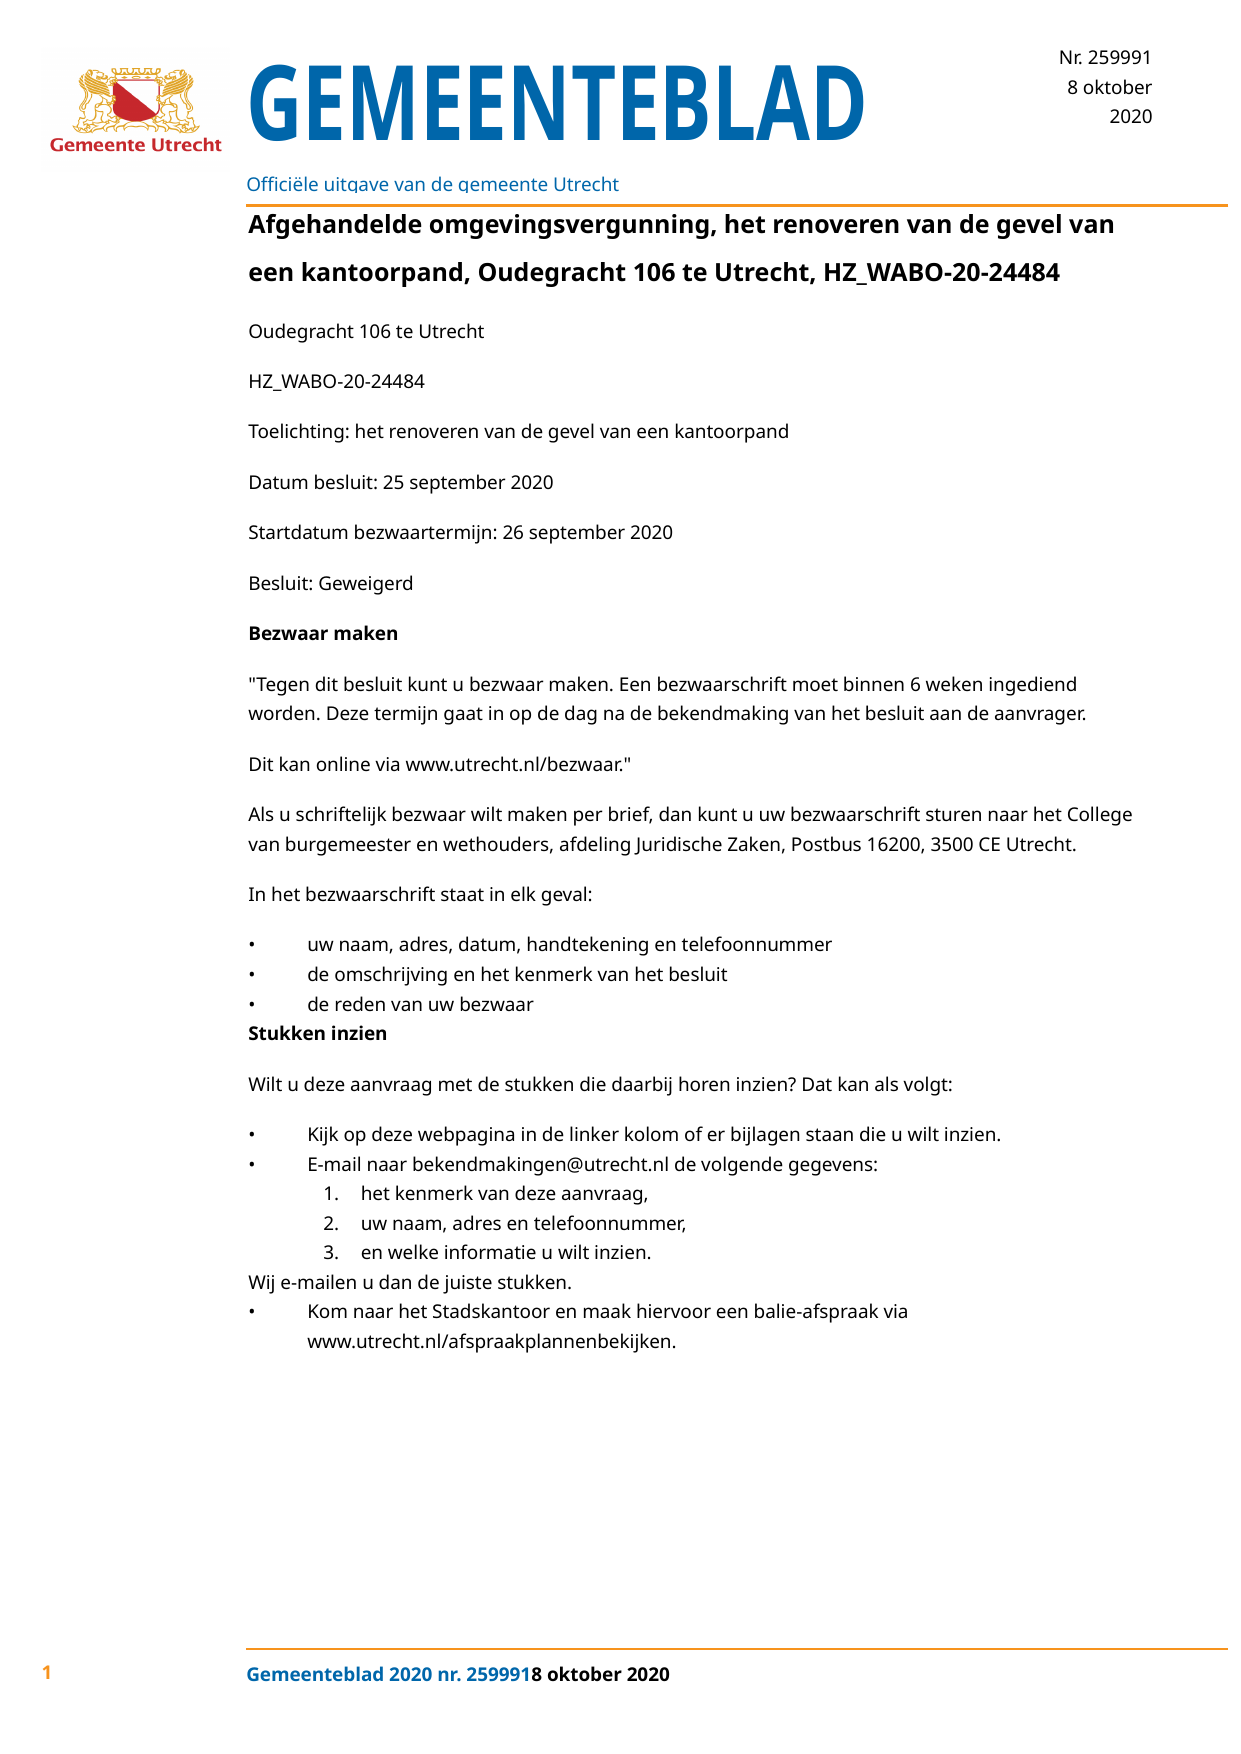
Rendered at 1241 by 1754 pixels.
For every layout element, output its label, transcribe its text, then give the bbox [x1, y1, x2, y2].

picture [41, 47, 231, 172]
list Kom naar het Stadskantoor en maak hiervoor een balie-afspraak via www.utrecht.nl/afspraakplannenbekijken. [248, 1299, 1152, 1354]
text Als u schriftelijk bezwaar wilt maken per brief, dan kunt u uw bezwaarschrift sturen naar het College van burgemeester en wethouders, afdeling Juridische Zaken, Postbus 16200, 3500 CE Utrecht. [248, 801, 1152, 857]
list de reden van uw bezwaar [248, 991, 1152, 1017]
text Afgehandelde omgevingsvergunning, het renoveren van de gevel van een kantoorpand, Oudegracht 106 te Utrecht, HZ_WABO-20-24484 [248, 207, 1152, 288]
list het kenmerk van deze aanvraag, [323, 1180, 1152, 1206]
text HZ_WABO-20-24484 [248, 368, 1152, 394]
list de omschrijving en het kenmerk van het besluit [248, 961, 1152, 987]
list uw naam, adres, datum, handtekening en telefoonnummer [248, 932, 1152, 957]
text Bezwaar maken [248, 620, 1152, 646]
text Toelichting: het renoveren van de gevel van een kantoorpand [248, 419, 1152, 444]
list uw naam, adres en telefoonnummer, [323, 1210, 1152, 1236]
text Stukken inzien [248, 1020, 1152, 1046]
text Datum besluit: 25 september 2020 [248, 469, 1152, 495]
text Startdatum bezwaartermijn: 26 september 2020 [248, 519, 1152, 545]
text Oudegracht 106 te Utrecht [248, 318, 1152, 344]
text Besluit: Geweigerd [248, 570, 1152, 596]
list en welke informatie u wilt inzien. [323, 1239, 1152, 1265]
text Dit kan online via www.utrecht.nl/bezwaar." [248, 751, 1152, 777]
text "Tegen dit besluit kunt u bezwaar maken. Een bezwaarschrift moet binnen 6 weken ingediend worden. Deze termijn gaat in op de dag na de bekendmaking van het besluit aan de aanvrager. [248, 671, 1152, 726]
text In het bezwaarschrift staat in elk geval: [248, 881, 1152, 907]
text Wilt u deze aanvraag met de stukken die daarbij horen inzien? Dat kan als volgt: [248, 1071, 1152, 1097]
text Wij e-mailen u dan de juiste stukken. [248, 1269, 1152, 1295]
list E-mail naar bekendmakingen@utrecht.nl de volgende gegevens: [248, 1151, 1152, 1177]
list Kijk op deze webpagina in de linker kolom of er bijlagen staan die u wilt inzien. [248, 1121, 1152, 1147]
